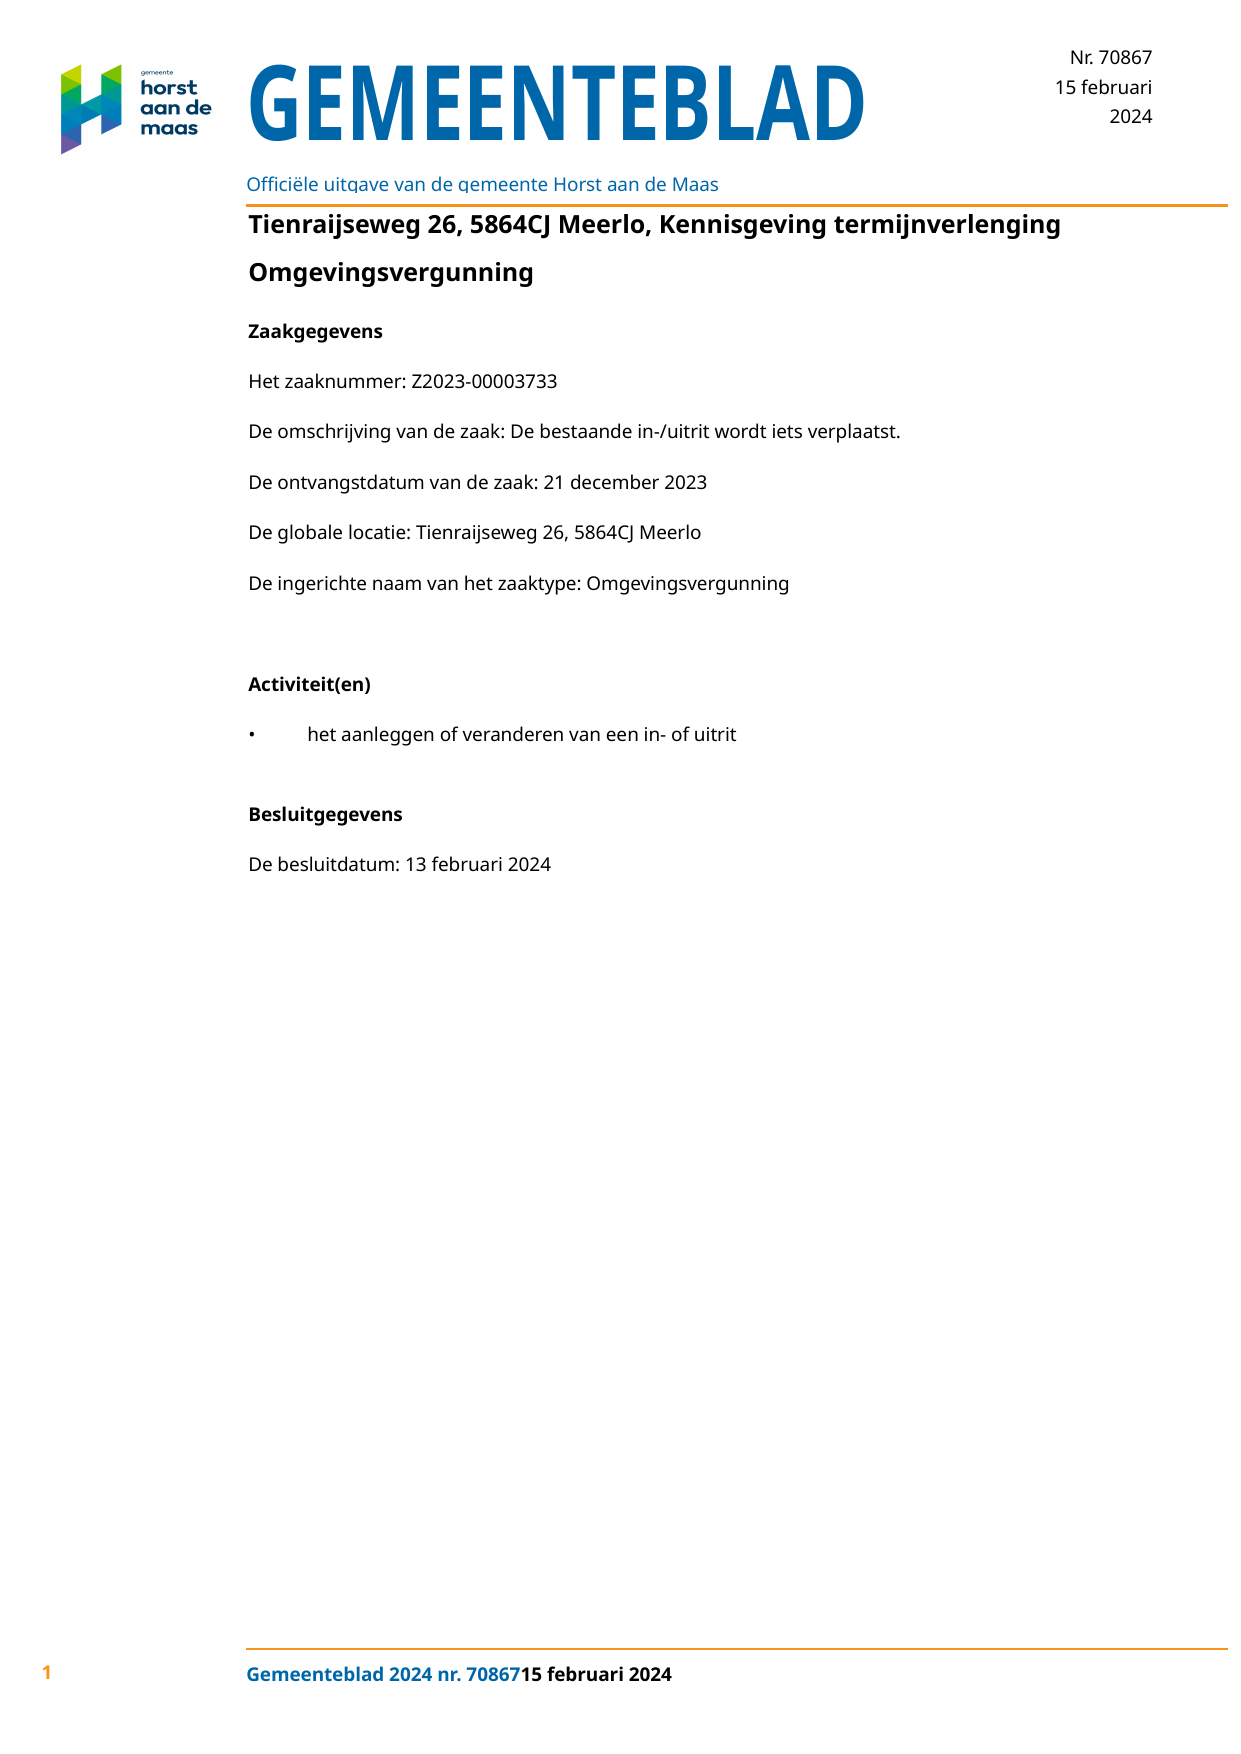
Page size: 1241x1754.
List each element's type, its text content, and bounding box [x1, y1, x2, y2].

picture [41, 47, 231, 172]
text Tienraijseweg 26, 5864CJ Meerlo, Kennisgeving termijnverlenging Omgevingsvergunning [248, 207, 1152, 288]
text Activiteit(en) [248, 671, 1152, 697]
text De ontvangstdatum van de zaak: 21 december 2023 [248, 469, 1152, 495]
list het aanleggen of veranderen van een in- of uitrit [248, 721, 1152, 747]
text De omschrijving van de zaak: De bestaande in-/uitrit wordt iets verplaatst. [248, 419, 1152, 444]
text Besluitgegevens [248, 801, 1152, 827]
text Zaakgegevens [248, 318, 1152, 344]
text Het zaaknummer: Z2023-00003733 [248, 368, 1152, 394]
text De besluitdatum: 13 februari 2024 [248, 852, 1152, 877]
text De globale locatie: Tienraijseweg 26, 5864CJ Meerlo [248, 519, 1152, 545]
text De ingerichte naam van het zaaktype: Omgevingsvergunning [248, 570, 1152, 596]
